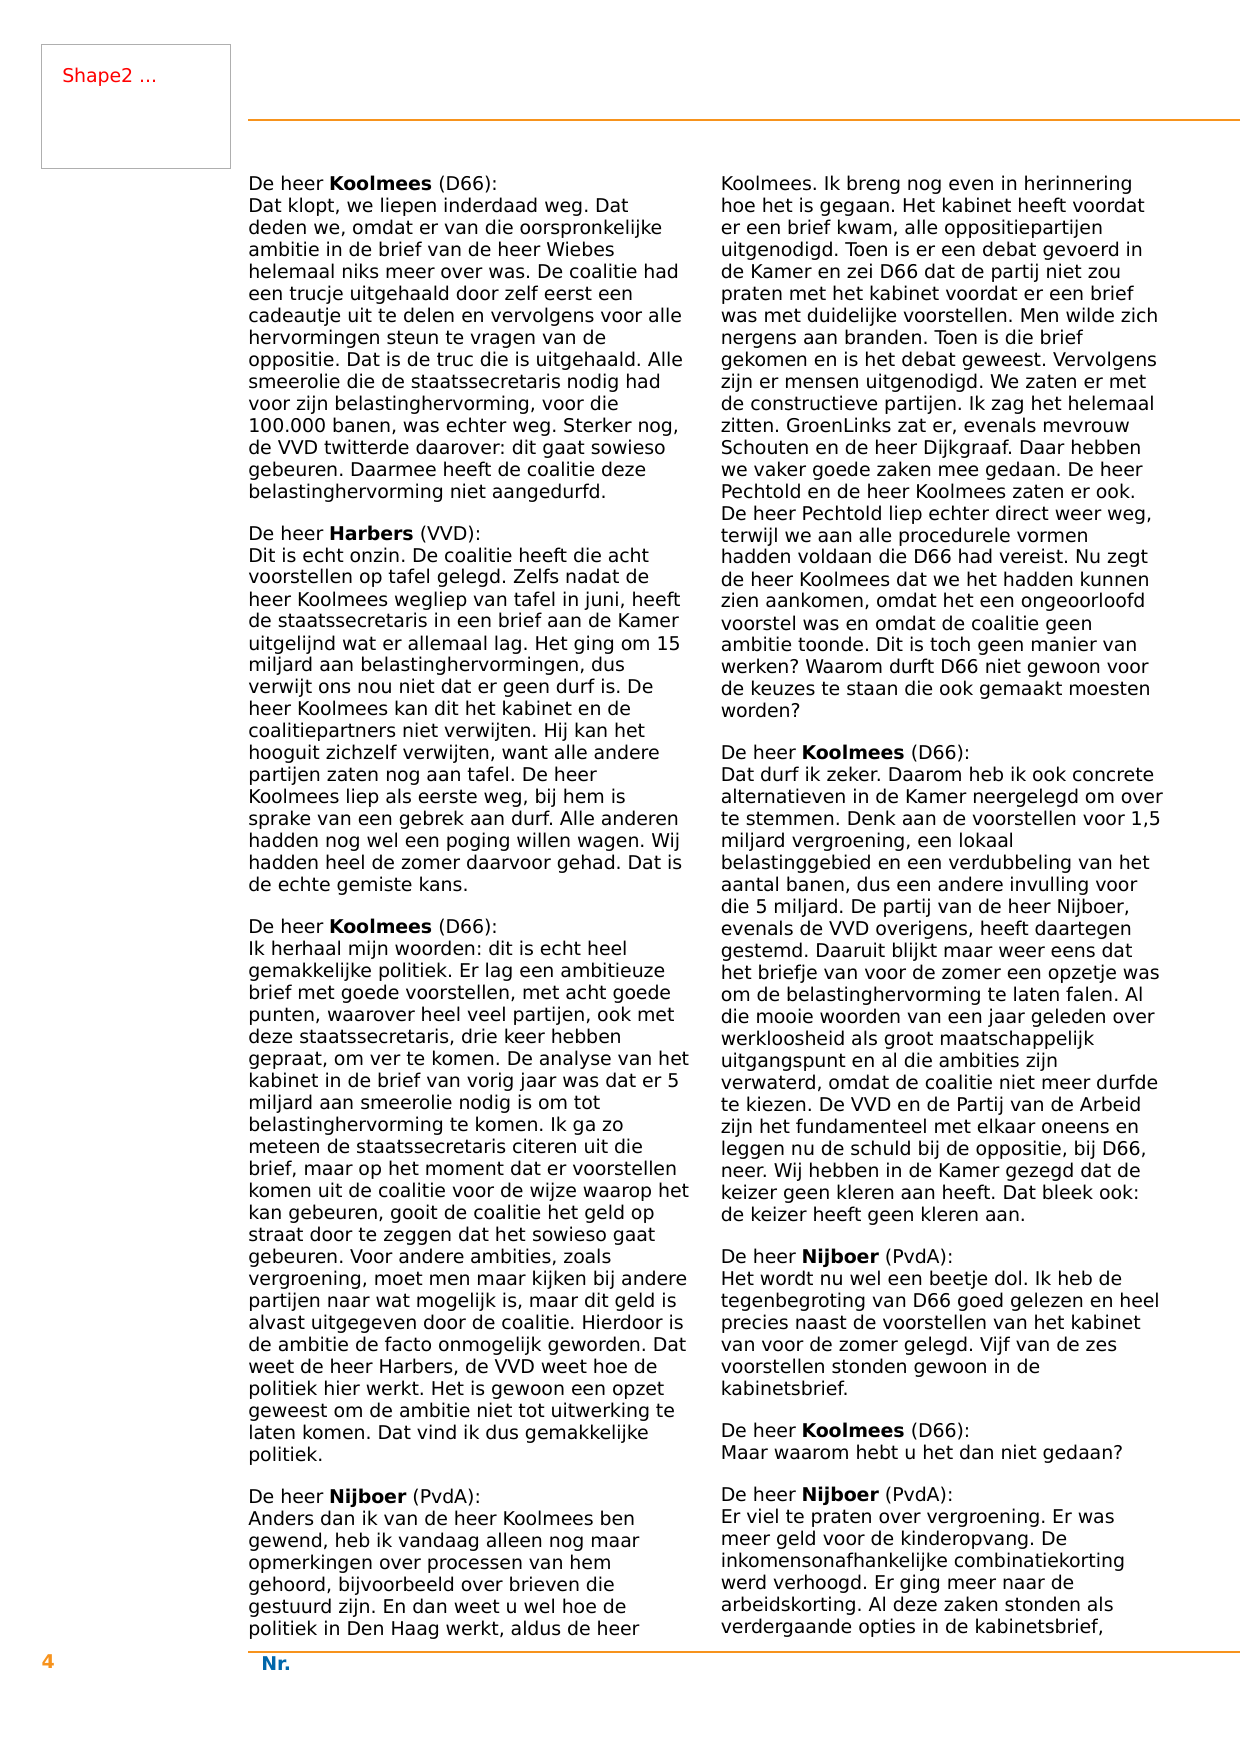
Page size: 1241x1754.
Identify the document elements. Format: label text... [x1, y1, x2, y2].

text Koolmees. Ik breng nog even in herinnering hoe het is gegaan. Het kabinet heeft voordat er een brief kwam, alle oppositiepartijen uitgenodigd. Toen is er een debat gevoerd in de Kamer en zei D66 dat de partij niet zou praten met het kabinet voordat er een brief was met duidelijke voorstellen. Men wilde zich nergens aan branden. Toen is die brief gekomen en is het debat geweest. Vervolgens zijn er mensen uitgenodigd. We zaten er met de constructieve partijen. Ik zag het helemaal zitten. GroenLinks zat er, evenals mevrouw Schouten en de heer Dijkgraaf. Daar hebben we vaker goede zaken mee gedaan. De heer Pechtold en de heer Koolmees zaten er ook. De heer Pechtold liep echter direct weer weg, terwijl we aan alle procedurele vormen hadden voldaan die D66 had vereist. Nu zegt de heer Koolmees dat we het hadden kunnen zien aankomen, omdat het een ongeoorloofd voorstel was en omdat de coalitie geen ambitie toonde. Dit is toch geen manier van werken? Waarom durft D66 niet gewoon voor de keuzes te staan die ook gemaakt moesten worden? [721, 173, 1163, 722]
text De heer Koolmees (D66): [721, 1420, 1163, 1442]
text De heer Nijboer (PvdA): [721, 1246, 1163, 1268]
text Ik herhaal mijn woorden: dit is echt heel gemakkelijke politiek. Er lag een ambitieuze brief met goede voorstellen, met acht goede punten, waarover heel veel partijen, ook met deze staatssecretaris, drie keer hebben gepraat, om ver te komen. De analyse van het kabinet in de brief van vorig jaar was dat er 5 miljard aan smeerolie nodig is om tot belastinghervorming te komen. Ik ga zo meteen de staatssecretaris citeren uit die brief, maar op het moment dat er voorstellen komen uit de coalitie voor de wijze waarop het kan gebeuren, gooit de coalitie het geld op straat door te zeggen dat het sowieso gaat gebeuren. Voor andere ambities, zoals vergroening, moet men maar kijken bij andere partijen naar wat mogelijk is, maar dit geld is alvast uitgegeven door de coalitie. Hierdoor is de ambitie de facto onmogelijk geworden. Dat weet de heer Harbers, de VVD weet hoe de politiek hier werkt. Het is gewoon een opzet geweest om de ambitie niet tot uitwerking te laten komen. Dat vind ik dus gemakkelijke politiek. [248, 938, 691, 1466]
text Er viel te praten over vergroening. Er was meer geld voor de kinderopvang. De inkomensonafhankelijke combinatiekorting werd verhoogd. Er ging meer naar de arbeidskorting. Al deze zaken stonden als verdergaande opties in de kabinetsbrief, [721, 1506, 1163, 1637]
text De heer Koolmees (D66): [721, 742, 1163, 764]
text Maar waarom hebt u het dan niet gedaan? [721, 1442, 1163, 1464]
text De heer Nijboer (PvdA): [721, 1484, 1163, 1506]
text De heer Harbers (VVD): [248, 522, 691, 544]
text De heer Koolmees (D66): [248, 916, 691, 938]
text De heer Koolmees (D66): [248, 173, 691, 195]
text De heer Nijboer (PvdA): [248, 1486, 691, 1508]
text Anders dan ik van de heer Koolmees ben gewend, heb ik vandaag alleen nog maar opmerkingen over processen van hem gehoord, bijvoorbeeld over brieven die gestuurd zijn. En dan weet u wel hoe de politiek in Den Haag werkt, aldus de heer [248, 1508, 691, 1639]
text Het wordt nu wel een beetje dol. Ik heb de tegenbegroting van D66 goed gelezen en heel precies naast de voorstellen van het kabinet van voor de zomer gelegd. Vijf van de zes voorstellen stonden gewoon in de kabinetsbrief. [721, 1268, 1163, 1400]
text Dat durf ik zeker. Daarom heb ik ook concrete alternatieven in de Kamer neergelegd om over te stemmen. Denk aan de voorstellen voor 1,5 miljard vergroening, een lokaal belastinggebied en een verdubbeling van het aantal banen, dus een andere invulling voor die 5 miljard. De partij van de heer Nijboer, evenals de VVD overigens, heeft daartegen gestemd. Daaruit blijkt maar weer eens dat het briefje van voor de zomer een opzetje was om de belastinghervorming te laten falen. Al die mooie woorden van een jaar geleden over werkloosheid als groot maatschappelijk uitgangspunt en al die ambities zijn verwaterd, omdat de coalitie niet meer durfde te kiezen. De VVD en de Partij van de Arbeid zijn het fundamenteel met elkaar oneens en leggen nu de schuld bij de oppositie, bij D66, neer. Wij hebben in de Kamer gezegd dat de keizer geen kleren aan heeft. Dat bleek ook: de keizer heeft geen kleren aan. [721, 764, 1163, 1226]
text Dit is echt onzin. De coalitie heeft die acht voorstellen op tafel gelegd. Zelfs nadat de heer Koolmees wegliep van tafel in juni, heeft de staatssecretaris in een brief aan de Kamer uitgelijnd wat er allemaal lag. Het ging om 15 miljard aan belastinghervormingen, dus verwijt ons nou niet dat er geen durf is. De heer Koolmees kan dit het kabinet en de coalitiepartners niet verwijten. Hij kan het hooguit zichzelf verwijten, want alle andere partijen zaten nog aan tafel. De heer Koolmees liep als eerste weg, bij hem is sprake van een gebrek aan durf. Alle anderen hadden nog wel een poging willen wagen. Wij hadden heel de zomer daarvoor gehad. Dat is de echte gemiste kans. [248, 544, 691, 896]
text Dat klopt, we liepen inderdaad weg. Dat deden we, omdat er van die oorspronkelijke ambitie in de brief van de heer Wiebes helemaal niks meer over was. De coalitie had een trucje uitgehaald door zelf eerst een cadeautje uit te delen en vervolgens voor alle hervormingen steun te vragen van de oppositie. Dat is de truc die is uitgehaald. Alle smeerolie die de staatssecretaris nodig had voor zijn belastinghervorming, voor die 100.000 banen, was echter weg. Sterker nog, de VVD twitterde daarover: dit gaat sowieso gebeuren. Daarmee heeft de coalitie deze belastinghervorming niet aangedurfd. [248, 195, 691, 502]
